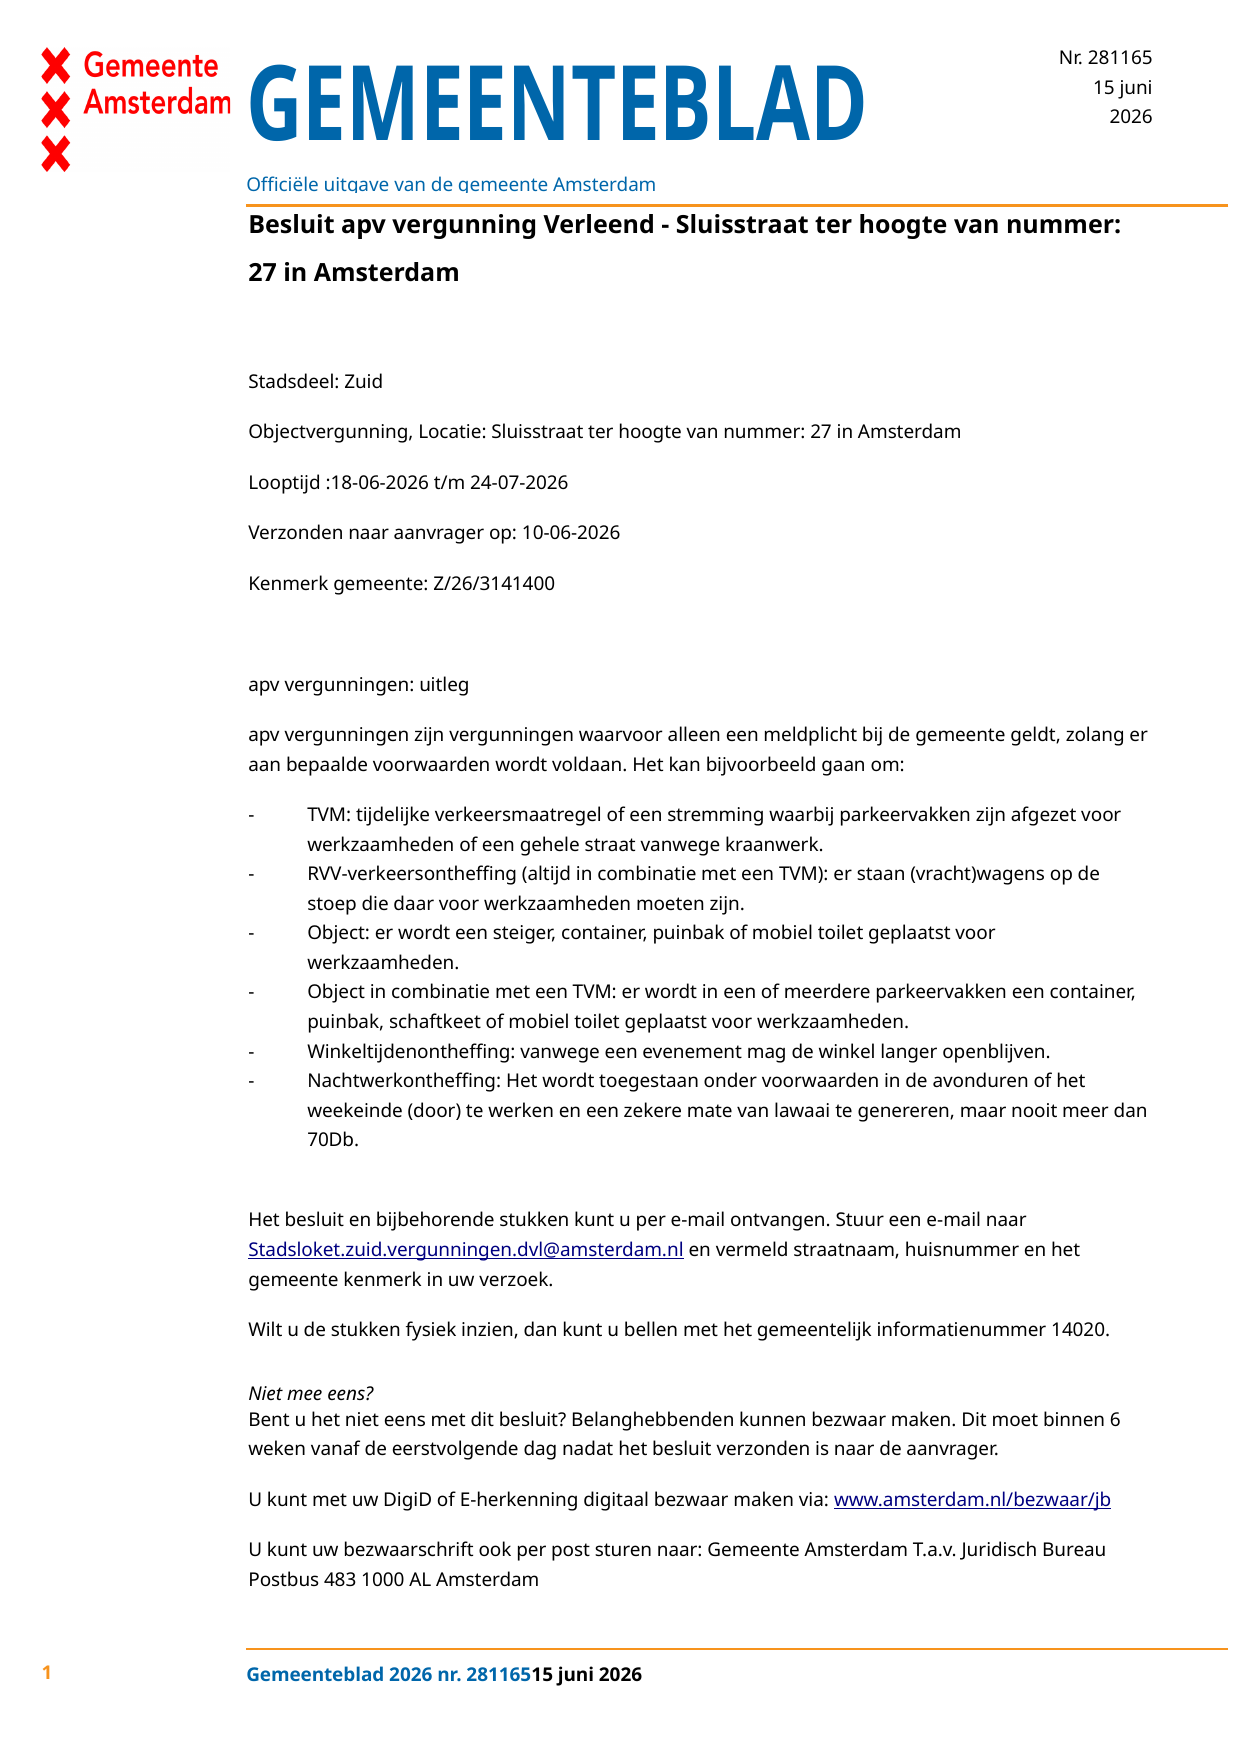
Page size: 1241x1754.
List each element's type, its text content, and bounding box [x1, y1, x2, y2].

list RVV-verkeersontheffing (altijd in combinatie met een TVM): er staan (vracht)wagens op de stoep die daar voor werkzaamheden moeten zijn. [248, 860, 1152, 916]
list Winkeltijdenontheffing: vanwege een evenement mag de winkel langer openblijven. [248, 1038, 1152, 1064]
list Object: er wordt een steiger, container, puinbak of mobiel toilet geplaatst voor werkzaamheden. [248, 919, 1152, 975]
picture [41, 47, 231, 172]
text Niet mee eens? [248, 1380, 1152, 1406]
list Nachtwerkontheffing: Het wordt toegestaan onder voorwaarden in de avonduren of het weekeinde (door) te werken en een zekere mate van lawaai te genereren, maar nooit meer dan 70Db. [248, 1067, 1152, 1152]
text U kunt met uw DigiD of E-herkenning digitaal bezwaar maken via: www.amsterdam.nl/bezwaar/jb [248, 1486, 1152, 1512]
text apv vergunningen zijn vergunningen waarvoor alleen een meldplicht bij de gemeente geldt, zolang er aan bepaalde voorwaarden wordt voldaan. Het kan bijvoorbeeld gaan om: [248, 721, 1152, 777]
text apv vergunningen: uitleg [248, 671, 1152, 697]
text Objectvergunning, Locatie: Sluisstraat ter hoogte van nummer: 27 in Amsterdam [248, 419, 1152, 444]
text Kenmerk gemeente: Z/26/3141400 [248, 570, 1152, 596]
text Bent u het niet eens met dit besluit? Belanghebbenden kunnen bezwaar maken. Dit moet binnen 6 weken vanaf de eerstvolgende dag nadat het besluit verzonden is naar de aanvrager. [248, 1406, 1152, 1461]
text Besluit apv vergunning Verleend - Sluisstraat ter hoogte van nummer: 27 in Amsterdam [248, 207, 1152, 288]
list Object in combinatie met een TVM: er wordt in een of meerdere parkeervakken een container, puinbak, schaftkeet of mobiel toilet geplaatst voor werkzaamheden. [248, 979, 1152, 1034]
text U kunt uw bezwaarschrift ook per post sturen naar: Gemeente Amsterdam T.a.v. Juridisch Bureau Postbus 483 1000 AL Amsterdam [248, 1536, 1152, 1592]
text Verzonden naar aanvrager op: 10-06-2026 [248, 519, 1152, 545]
text Looptijd :18-06-2026 t/m 24-07-2026 [248, 469, 1152, 495]
text Het besluit en bijbehorende stukken kunt u per e-mail ontvangen. Stuur een e-mail naar Stadsloket.zuid.vergunningen.dvl@amsterdam.nl en vermeld straatnaam, huisnummer en het gemeente kenmerk in uw verzoek. [248, 1207, 1152, 1292]
text Wilt u de stukken fysiek inzien, dan kunt u bellen met het gemeentelijk informatienummer 14020. [248, 1316, 1152, 1342]
list TVM: tijdelijke verkeersmaatregel of een stremming waarbij parkeervakken zijn afgezet voor werkzaamheden of een gehele straat vanwege kraanwerk. [248, 801, 1152, 857]
text Stadsdeel: Zuid [248, 368, 1152, 394]
